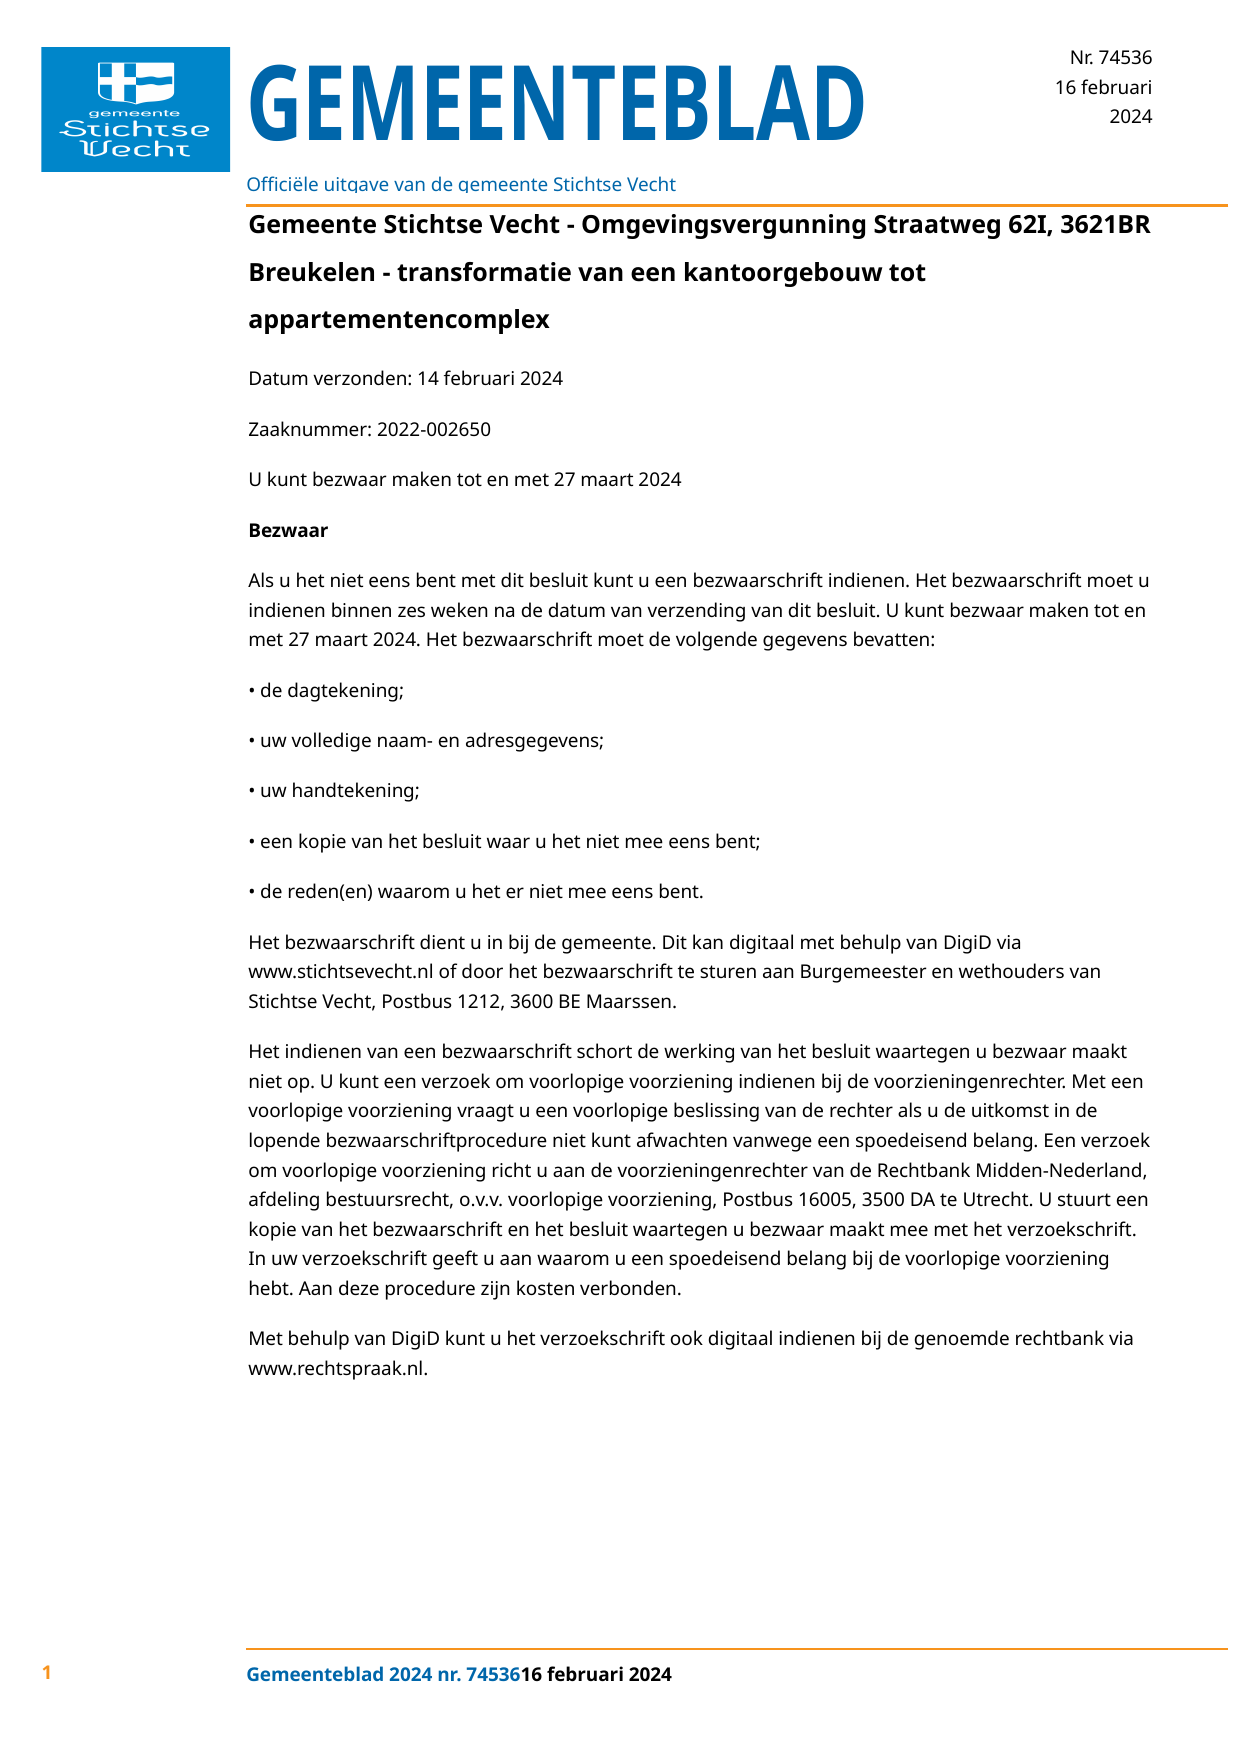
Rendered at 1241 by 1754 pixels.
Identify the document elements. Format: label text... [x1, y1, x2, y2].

text Datum verzonden: 14 februari 2024 [248, 366, 1152, 391]
text U kunt bezwaar maken tot en met 27 maart 2024 [248, 466, 1152, 492]
text • een kopie van het besluit waar u het niet mee eens bent; [248, 828, 1152, 854]
text • de reden(en) waarom u het er niet mee eens bent. [248, 878, 1152, 904]
text Bezwaar [248, 517, 1152, 542]
text Het indienen van een bezwaarschrift schort de werking van het besluit waartegen u bezwaar maakt niet op. U kunt een verzoek om voorlopige voorziening indienen bij de voorzieningenrechter. Met een voorlopige voorziening vraagt u een voorlopige beslissing van de rechter als u de uitkomst in de lopende bezwaarschriftprocedure niet kunt afwachten vanwege een spoedeisend belang. Een verzoek om voorlopige voorziening richt u aan de voorzieningenrechter van de Rechtbank Midden-Nederland, afdeling bestuursrecht, o.v.v. voorlopige voorziening, Postbus 16005, 3500 DA te Utrecht. U stuurt een kopie van het bezwaarschrift en het besluit waartegen u bezwaar maakt mee met het verzoekschrift. In uw verzoekschrift geeft u aan waarom u een spoedeisend belang bij de voorlopige voorziening hebt. Aan deze procedure zijn kosten verbonden. [248, 1038, 1152, 1301]
text Met behulp van DigiD kunt u het verzoekschrift ook digitaal indienen bij de genoemde rechtbank via www.rechtspraak.nl. [248, 1326, 1152, 1381]
text Het bezwaarschrift dient u in bij de gemeente. Dit kan digitaal met behulp van DigiD via www.stichtsevecht.nl of door het bezwaarschrift te sturen aan Burgemeester en wethouders van Stichtse Vecht, Postbus 1212, 3600 BE Maarssen. [248, 929, 1152, 1014]
picture [99, 63, 135, 101]
text Gemeente Stichtse Vecht - Omgevingsvergunning Straatweg 62I, 3621BR Breukelen - transformatie van een kantoorgebouw tot appartementencomplex [248, 207, 1152, 336]
text • de dagtekening; [248, 677, 1152, 702]
text • uw volledige naam- en adresgegevens; [248, 727, 1152, 753]
picture [137, 63, 174, 103]
text • uw handtekening; [248, 778, 1152, 803]
text Als u het niet eens bent met dit besluit kunt u een bezwaarschrift indienen. Het bezwaarschrift moet u indienen binnen zes weken na de datum van verzending van dit besluit. U kunt bezwaar maken tot en met 27 maart 2024. Het bezwaarschrift moet de volgende gegevens bevatten: [248, 567, 1152, 652]
text Zaaknummer: 2022-002650 [248, 416, 1152, 442]
